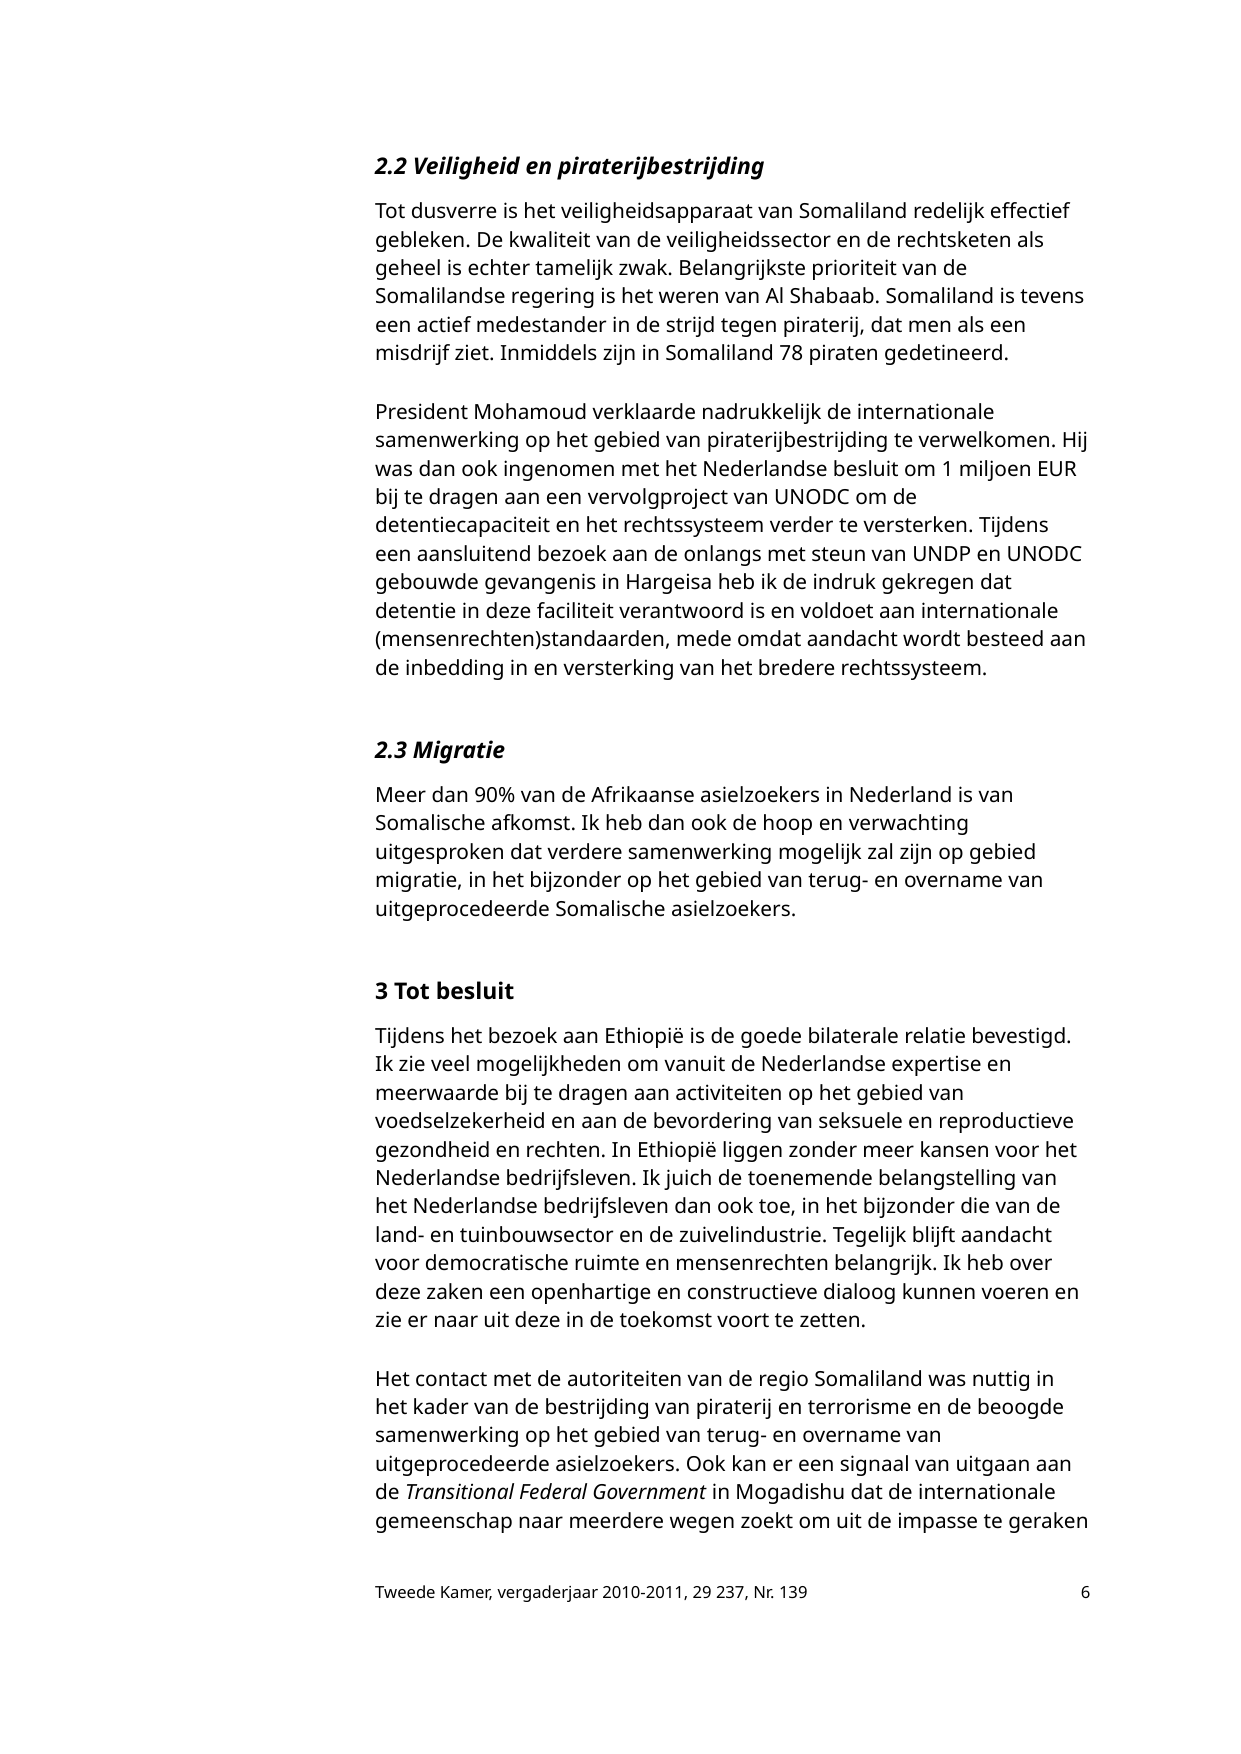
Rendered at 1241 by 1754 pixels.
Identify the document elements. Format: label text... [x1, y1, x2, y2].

text President Mohamoud verklaarde nadrukkelijk de internationale samenwerking op het gebied van piraterijbestrijding te verwelkomen. Hij was dan ook ingenomen met het Nederlandse besluit om 1 miljoen EUR bij te dragen aan een vervolgproject van UNODC om de detentiecapaciteit en het rechtssysteem verder te versterken. Tijdens een aansluitend bezoek aan de onlangs met steun van UNDP en UNODC gebouwde gevangenis in Hargeisa heb ik de indruk gekregen dat detentie in deze faciliteit verantwoord is en voldoet aan internationale (mensenrechten)standaarden, mede omdat aandacht wordt besteed aan de inbedding in en versterking van het bredere rechtssysteem. [375, 397, 1090, 681]
subtitle 2.3 Migratie [375, 734, 1090, 765]
text Tot dusverre is het veiligheidsapparaat van Somaliland redelijk effectief gebleken. De kwaliteit van de veiligheidssector en de rechtsketen als geheel is echter tamelijk zwak. Belangrijkste prioriteit van de Somalilandse regering is het weren van Al Shabaab. Somaliland is tevens een actief medestander in de strijd tegen piraterij, dat men als een misdrijf ziet. Inmiddels zijn in Somaliland 78 piraten gedetineerd. [375, 196, 1090, 367]
text Het contact met de autoriteiten van de regio Somaliland was nuttig in het kader van de bestrijding van piraterij en terrorisme en de beoogde samenwerking op het gebied van terug- en overname van uitgeprocedeerde asielzoekers. Ook kan er een signaal van uitgaan aan de Transitional Federal Government in Mogadishu dat de internationale gemeenschap naar meerdere wegen zoekt om uit de impasse te geraken [375, 1364, 1090, 1534]
text Tijdens het bezoek aan Ethiopië is de goede bilaterale relatie bevestigd. Ik zie veel mogelijkheden om vanuit de Nederlandse expertise en meerwaarde bij te dragen aan activiteiten op het gebied van voedselzekerheid en aan de bevordering van seksuele en reproductieve gezondheid en rechten. In Ethiopië liggen zonder meer kansen voor het Nederlandse bedrijfsleven. Ik juich de toenemende belangstelling van het Nederlandse bedrijfsleven dan ook toe, in het bijzonder die van de land- en tuinbouwsector en de zuivelindustrie. Tegelijk blijft aandacht voor democratische ruimte en mensenrechten belangrijk. Ik heb over deze zaken een openhartige en constructieve dialoog kunnen voeren en zie er naar uit deze in de toekomst voort te zetten. [375, 1021, 1090, 1334]
subtitle 3 Tot besluit [375, 975, 1090, 1006]
text Meer dan 90% van de Afrikaanse asielzoekers in Nederland is van Somalische afkomst. Ik heb dan ook de hoop en verwachting uitgesproken dat verdere samenwerking mogelijk zal zijn op gebied migratie, in het bijzonder op het gebied van terug- en overname van uitgeprocedeerde Somalische asielzoekers. [375, 780, 1090, 922]
subtitle 2.2 Veiligheid en piraterijbestrijding [375, 150, 1090, 181]
